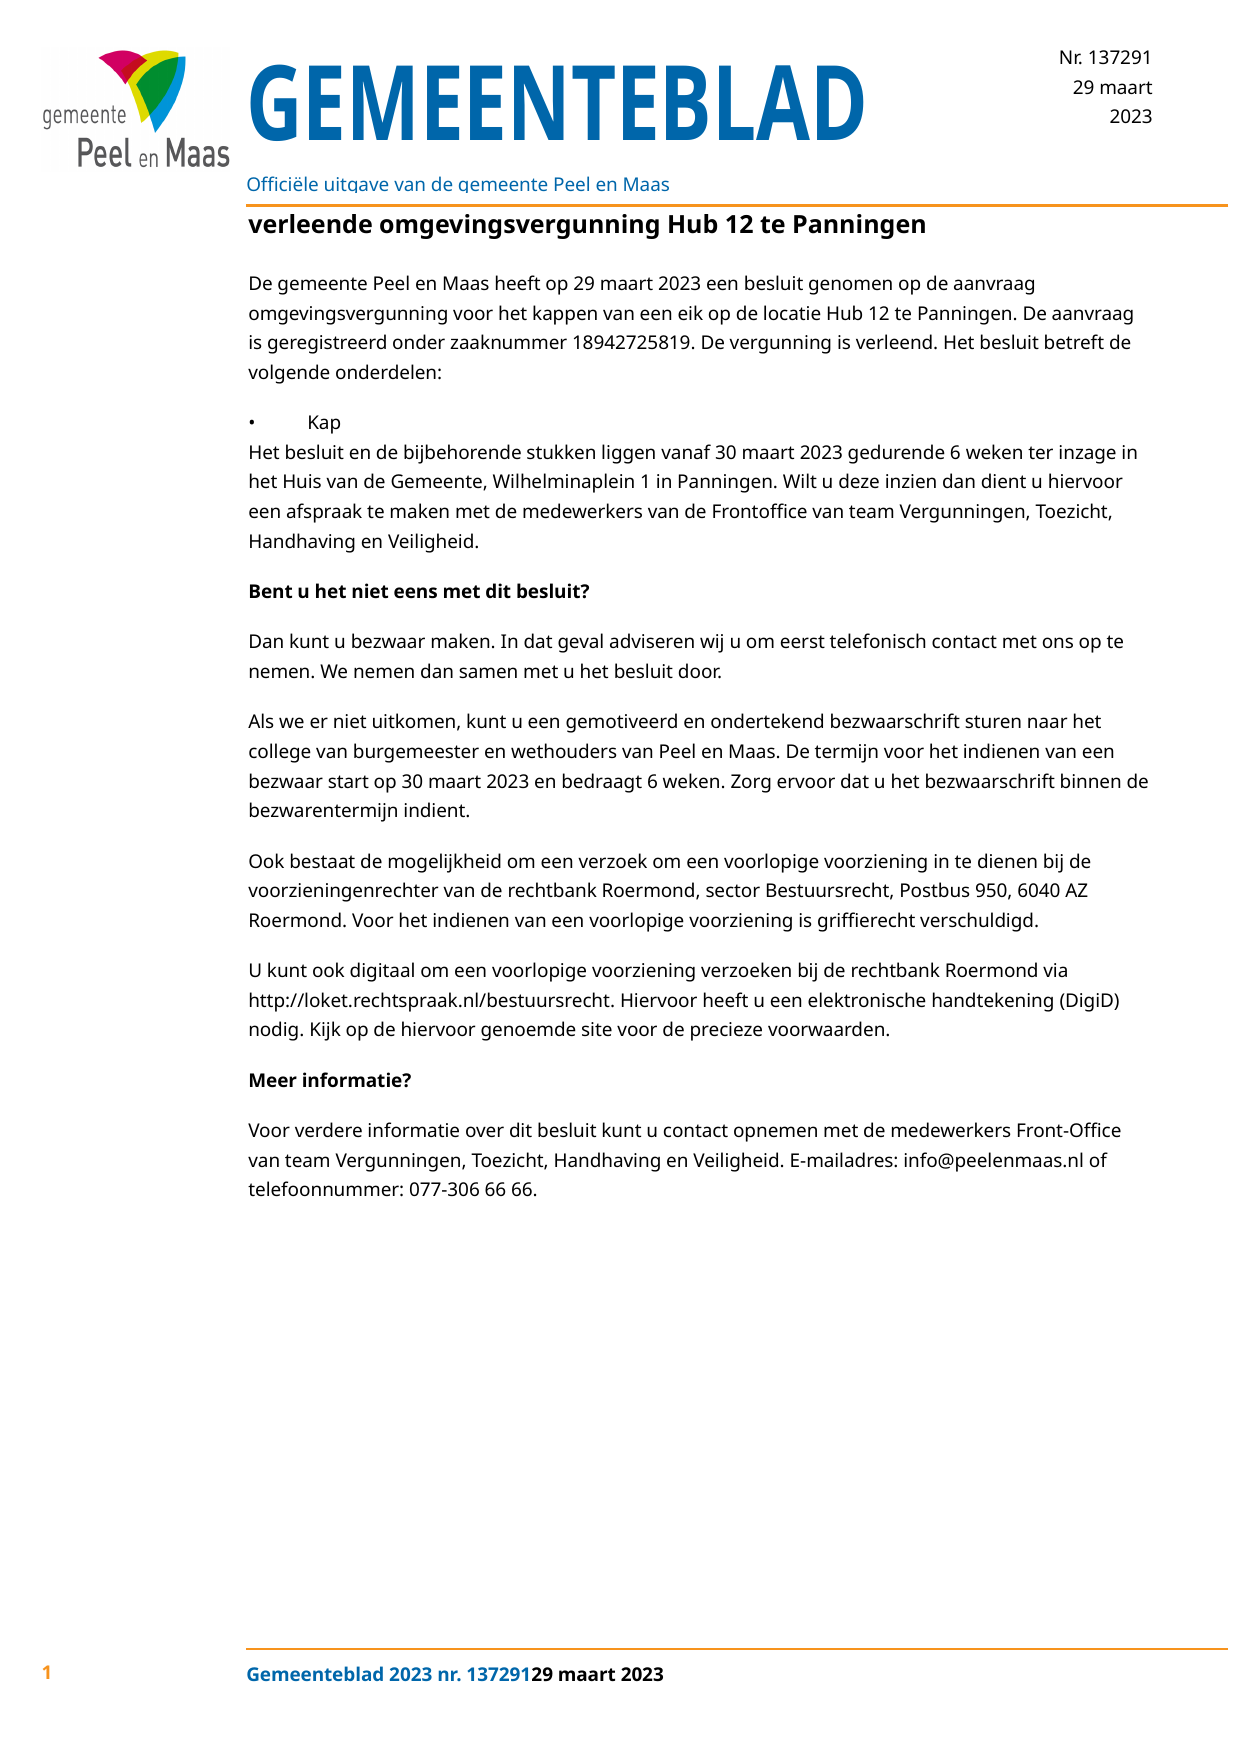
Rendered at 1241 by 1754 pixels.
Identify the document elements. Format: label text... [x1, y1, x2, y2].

text Bent u het niet eens met dit besluit? [248, 578, 1152, 604]
picture [41, 47, 231, 172]
text Meer informatie? [248, 1067, 1152, 1093]
text Voor verdere informatie over dit besluit kunt u contact opnemen met de medewerkers Front-Office van team Vergunningen, Toezicht, Handhaving en Veiligheid. E-mailadres: info@peelenmaas.nl of telefoonnummer: 077-306 66 66. [248, 1117, 1152, 1202]
text U kunt ook digitaal om een voorlopige voorziening verzoeken bij de rechtbank Roermond via http://loket.rechtspraak.nl/bestuursrecht. Hiervoor heeft u een elektronische handtekening (DigiD) nodig. Kijk op de hiervoor genoemde site voor de precieze voorwaarden. [248, 957, 1152, 1042]
text Ook bestaat de mogelijkheid om een verzoek om een voorlopige voorziening in te dienen bij de voorzieningenrechter van de rechtbank Roermond, sector Bestuursrecht, Postbus 950, 6040 AZ Roermond. Voor het indienen van een voorlopige voorziening is griffierecht verschuldigd. [248, 848, 1152, 933]
list Kap [248, 409, 1152, 435]
text Het besluit en de bijbehorende stukken liggen vanaf 30 maart 2023 gedurende 6 weken ter inzage in het Huis van de Gemeente, Wilhelminaplein 1 in Panningen. Wilt u deze inzien dan dient u hiervoor een afspraak te maken met de medewerkers van de Frontoffice van team Vergunningen, Toezicht, Handhaving en Veiligheid. [248, 439, 1152, 553]
text Als we er niet uitkomen, kunt u een gemotiveerd en ondertekend bezwaarschrift sturen naar het college van burgemeester en wethouders van Peel en Maas. De termijn voor het indienen van een bezwaar start op 30 maart 2023 en bedraagt 6 weken. Zorg ervoor dat u het bezwaarschrift binnen de bezwarentermijn indient. [248, 709, 1152, 823]
text De gemeente Peel en Maas heeft op 29 maart 2023 een besluit genomen op de aanvraag omgevingsvergunning voor het kappen van een eik op de locatie Hub 12 te Panningen. De aanvraag is geregistreerd onder zaaknummer 18942725819. De vergunning is verleend. Het besluit betreft de volgende onderdelen: [248, 270, 1152, 385]
text Dan kunt u bezwaar maken. In dat geval adviseren wij u om eerst telefonisch contact met ons op te nemen. We nemen dan samen met u het besluit door. [248, 629, 1152, 684]
text verleende omgevingsvergunning Hub 12 te Panningen [248, 207, 1152, 241]
